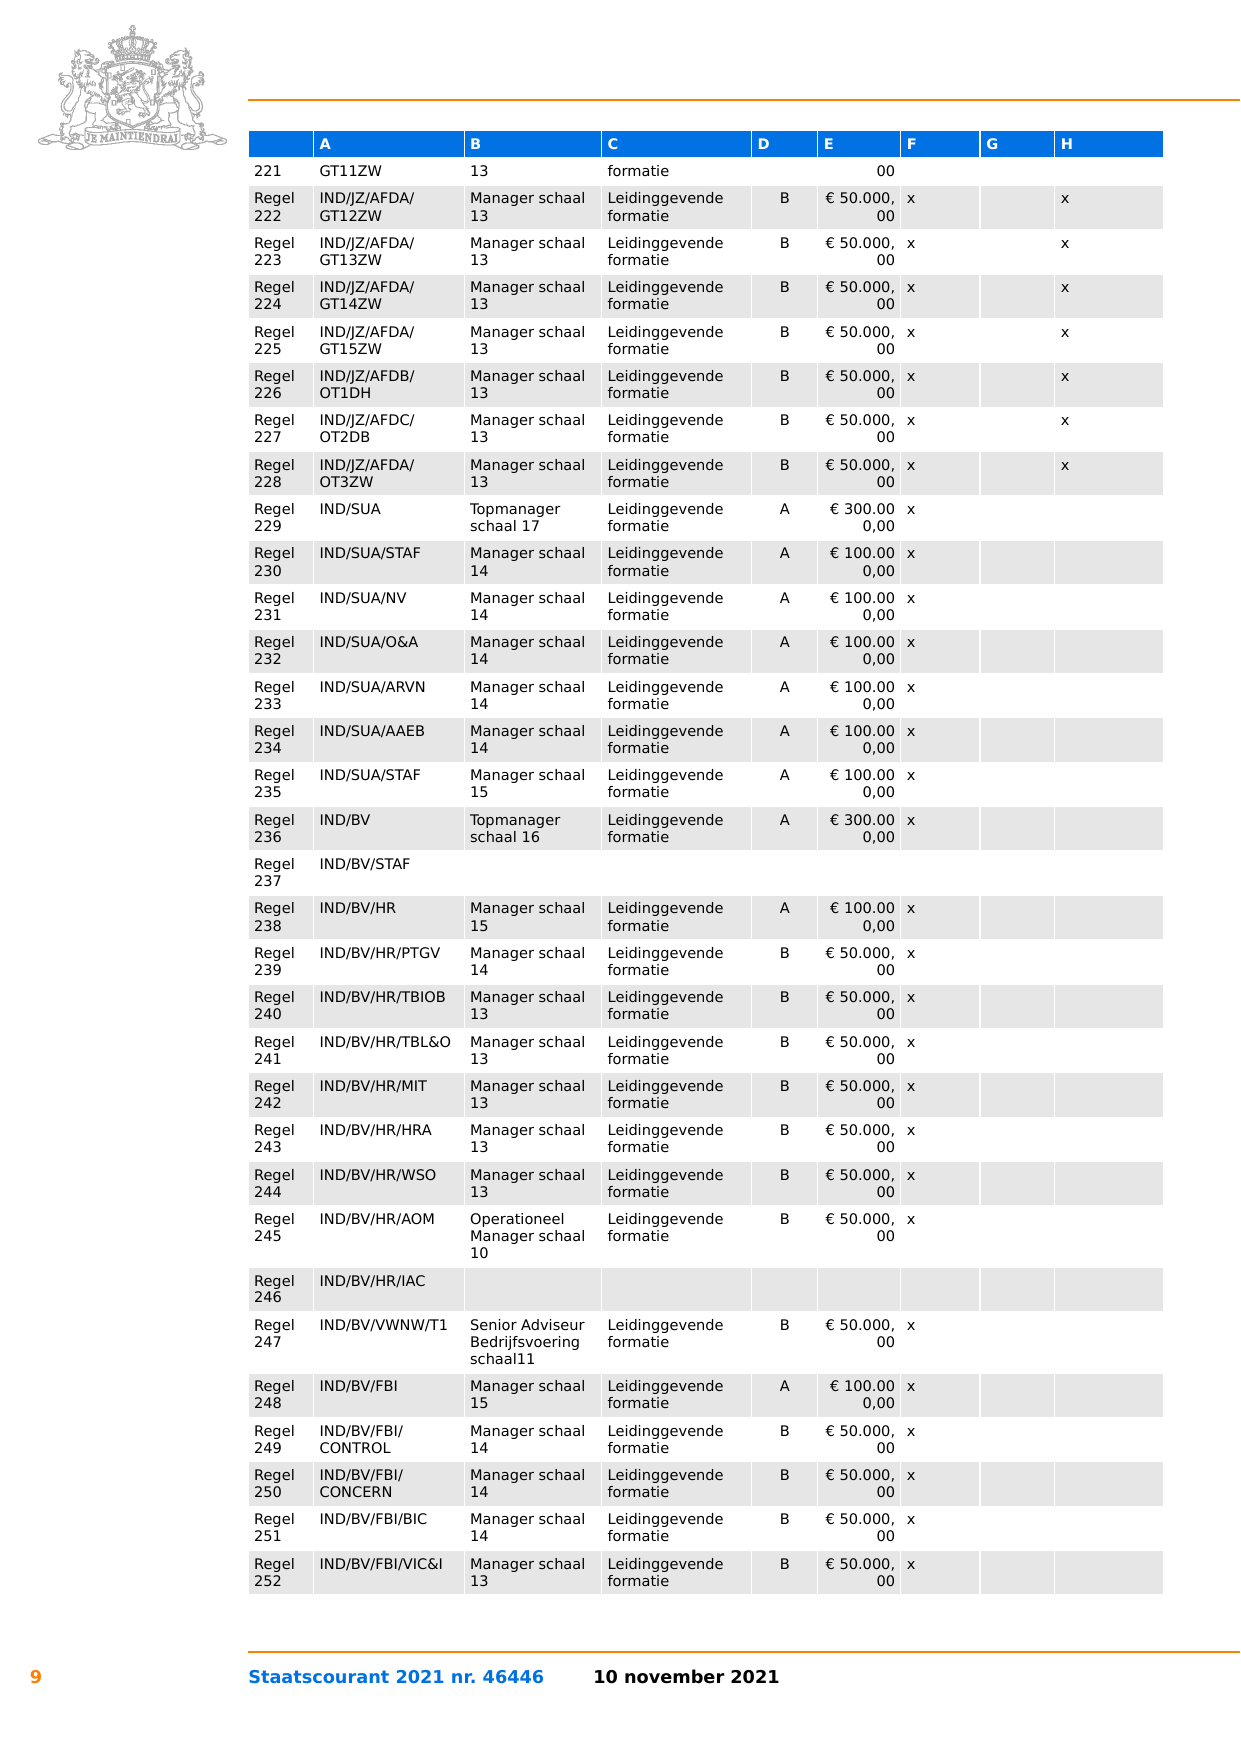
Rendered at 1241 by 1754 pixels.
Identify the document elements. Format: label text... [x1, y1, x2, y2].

table_cell [1055, 1551, 1163, 1594]
table_cell [981, 319, 1054, 362]
table_cell IND/BV/FBI/CONCERN [314, 1462, 464, 1506]
table_cell Leidinggevende formatie [602, 275, 751, 318]
table_cell Regel 228 [249, 452, 313, 495]
table_cell [1055, 674, 1163, 717]
table_cell [1055, 1418, 1163, 1461]
table_cell Leidinggevende formatie [602, 763, 751, 806]
table_cell [981, 985, 1054, 1028]
table_cell € 50.000,00 [818, 1073, 900, 1117]
table_cell IND/BV/STAF [314, 851, 464, 895]
table_cell € 50.000,00 [818, 1312, 900, 1372]
table_cell IND/BV/HR/WSO [314, 1162, 464, 1205]
table_cell x [1055, 452, 1163, 495]
table_cell Leidinggevende formatie [602, 1029, 751, 1072]
table_cell [981, 275, 1054, 318]
table_cell GT11ZW [314, 158, 464, 185]
table_cell [1055, 718, 1163, 762]
table_cell A [752, 541, 817, 584]
table_cell Manager schaal 13 [465, 319, 601, 362]
table_cell € 50.000,00 [818, 186, 900, 229]
table_cell B [752, 319, 817, 362]
table_cell € 100.000,00 [818, 630, 900, 673]
table_cell Regel 239 [249, 940, 313, 983]
table_cell Manager schaal 14 [465, 718, 601, 762]
table_cell Operationeel Manager schaal 10 [465, 1206, 601, 1267]
table_cell Leidinggevende formatie [602, 1206, 751, 1267]
table_header G [981, 131, 1054, 157]
table_cell x [901, 940, 979, 983]
table_cell B [752, 275, 817, 318]
table_cell Manager schaal 13 [465, 1162, 601, 1205]
table_cell x [1055, 408, 1163, 451]
table_cell [1055, 630, 1163, 673]
table_cell x [901, 585, 979, 628]
table_cell [1055, 807, 1163, 850]
table_header E [818, 131, 900, 157]
table_cell € 50.000,00 [818, 230, 900, 273]
table_cell A [752, 585, 817, 628]
table_cell [602, 851, 751, 895]
table_cell A [752, 674, 817, 717]
table_cell x [901, 230, 979, 273]
table_cell Regel 225 [249, 319, 313, 362]
table_cell IND/JZ/AFDA/GT15ZW [314, 319, 464, 362]
table_cell Manager schaal 13 [465, 186, 601, 229]
table_cell [981, 1374, 1054, 1417]
table_cell Leidinggevende formatie [602, 1551, 751, 1594]
table_cell B [752, 1162, 817, 1205]
picture [38, 25, 227, 150]
table_cell € 50.000,00 [818, 1118, 900, 1161]
table_cell A [752, 496, 817, 540]
table_cell IND/BV/HR/TBL&O [314, 1029, 464, 1072]
table_cell Leidinggevende formatie [602, 1462, 751, 1506]
table_cell [1055, 541, 1163, 584]
table_cell € 100.000,00 [818, 585, 900, 628]
table_cell IND/JZ/AFDB/OT1DH [314, 363, 464, 407]
table_cell [1055, 1029, 1163, 1072]
table_cell Manager schaal 13 [465, 1118, 601, 1161]
table_cell Leidinggevende formatie [602, 541, 751, 584]
table_cell € 100.000,00 [818, 541, 900, 584]
table_header H [1055, 131, 1163, 157]
table_cell € 100.000,00 [818, 718, 900, 762]
table_cell € 50.000,00 [818, 275, 900, 318]
table_cell [1055, 1162, 1163, 1205]
table_cell [981, 230, 1054, 273]
table_cell IND/BV/VWNW/T1 [314, 1312, 464, 1372]
table_cell IND/JZ/AFDA/GT12ZW [314, 186, 464, 229]
table_cell x [901, 1118, 979, 1161]
table_cell € 100.000,00 [818, 674, 900, 717]
table_cell [981, 763, 1054, 806]
table_cell IND/BV/FBI/BIC [314, 1507, 464, 1550]
table_cell [1055, 851, 1163, 895]
table_cell [981, 1507, 1054, 1550]
table_cell A [752, 630, 817, 673]
table_header C [602, 131, 751, 157]
table_cell IND/JZ/AFDA/GT13ZW [314, 230, 464, 273]
table_cell Leidinggevende formatie [602, 1312, 751, 1372]
table_cell [981, 718, 1054, 762]
table_cell IND/SUA/AAEB [314, 718, 464, 762]
table_cell [981, 1206, 1054, 1267]
table_cell IND/BV/HR/MIT [314, 1073, 464, 1117]
table_cell Regel 238 [249, 896, 313, 939]
table_cell Leidinggevende formatie [602, 1162, 751, 1205]
table_cell Leidinggevende formatie [602, 1418, 751, 1461]
table_cell Manager schaal 13 [465, 1073, 601, 1117]
table_cell x [901, 408, 979, 451]
table_cell B [752, 1551, 817, 1594]
table_cell x [901, 1029, 979, 1072]
table_cell [981, 1029, 1054, 1072]
table_cell [981, 1418, 1054, 1461]
table_cell x [901, 1462, 979, 1506]
table_cell € 50.000,00 [818, 1206, 900, 1267]
table_cell IND/BV [314, 807, 464, 850]
table_cell Regel 251 [249, 1507, 313, 1550]
table_cell € 100.000,00 [818, 1374, 900, 1417]
table_cell Manager schaal 14 [465, 674, 601, 717]
table_cell x [1055, 230, 1163, 273]
table_cell € 50.000,00 [818, 1029, 900, 1072]
table_cell [901, 851, 979, 895]
table_cell x [901, 1507, 979, 1550]
table_cell Regel 223 [249, 230, 313, 273]
table_cell € 100.000,00 [818, 896, 900, 939]
table_cell [981, 896, 1054, 939]
table_cell Manager schaal 14 [465, 940, 601, 983]
table_cell x [901, 496, 979, 540]
table_cell Regel 245 [249, 1206, 313, 1267]
table_cell B [752, 1073, 817, 1117]
table_cell x [901, 1551, 979, 1594]
table_cell B [752, 940, 817, 983]
table_cell x [1055, 186, 1163, 229]
table_cell € 50.000,00 [818, 319, 900, 362]
table_cell x [901, 1374, 979, 1417]
table_cell x [1055, 363, 1163, 407]
table_cell Manager schaal 14 [465, 630, 601, 673]
table_cell € 50.000,00 [818, 940, 900, 983]
table_cell B [752, 363, 817, 407]
table_cell Manager schaal 15 [465, 896, 601, 939]
table_cell Leidinggevende formatie [602, 585, 751, 628]
table_cell B [752, 985, 817, 1028]
table_cell € 50.000,00 [818, 1162, 900, 1205]
table_cell IND/SUA [314, 496, 464, 540]
table_cell Leidinggevende formatie [602, 1374, 751, 1417]
table_cell Manager schaal 13 [465, 408, 601, 451]
table_cell B [752, 1029, 817, 1072]
table_cell Manager schaal 13 [465, 985, 601, 1028]
table_cell € 300.000,00 [818, 496, 900, 540]
table_cell Regel 234 [249, 718, 313, 762]
table_cell 00 [818, 158, 900, 185]
table_cell IND/SUA/STAF [314, 541, 464, 584]
table_cell Topmanager schaal 16 [465, 807, 601, 850]
table_cell [981, 1073, 1054, 1117]
table_cell x [901, 1312, 979, 1372]
table_cell [981, 541, 1054, 584]
table_cell Manager schaal 14 [465, 1507, 601, 1550]
table_cell Regel 222 [249, 186, 313, 229]
table_cell [465, 1268, 601, 1311]
table_cell x [901, 718, 979, 762]
table_cell Manager schaal 14 [465, 585, 601, 628]
table_cell IND/BV/HR/HRA [314, 1118, 464, 1161]
table_cell [465, 851, 601, 895]
table_cell [1055, 158, 1163, 185]
table_cell x [901, 363, 979, 407]
table_cell IND/BV/HR/AOM [314, 1206, 464, 1267]
table_cell Manager schaal 13 [465, 230, 601, 273]
table_cell € 100.000,00 [818, 763, 900, 806]
table_cell € 50.000,00 [818, 452, 900, 495]
table_cell [981, 851, 1054, 895]
table_cell [981, 585, 1054, 628]
table_cell [981, 1462, 1054, 1506]
table_cell € 300.000,00 [818, 807, 900, 850]
table_cell [981, 1268, 1054, 1311]
table_cell IND/SUA/O&A [314, 630, 464, 673]
table_cell B [752, 1312, 817, 1372]
table_cell Regel 243 [249, 1118, 313, 1161]
table_cell Regel 233 [249, 674, 313, 717]
table_cell Leidinggevende formatie [602, 985, 751, 1028]
table_cell Leidinggevende formatie [602, 319, 751, 362]
table_cell [981, 1312, 1054, 1372]
table_cell Leidinggevende formatie [602, 1507, 751, 1550]
table_cell Regel 240 [249, 985, 313, 1028]
table_cell A [752, 896, 817, 939]
table_cell Manager schaal 13 [465, 275, 601, 318]
table_cell Regel 232 [249, 630, 313, 673]
table_cell [1055, 940, 1163, 983]
table_cell Regel 248 [249, 1374, 313, 1417]
table_cell x [901, 807, 979, 850]
table_cell Topmanager schaal 17 [465, 496, 601, 540]
table_cell A [752, 718, 817, 762]
table_cell Regel 229 [249, 496, 313, 540]
table_cell B [752, 230, 817, 273]
table_cell [981, 496, 1054, 540]
table_cell [752, 158, 817, 185]
table_cell Regel 242 [249, 1073, 313, 1117]
table_cell x [901, 896, 979, 939]
table_cell IND/SUA/ARVN [314, 674, 464, 717]
table_cell [981, 674, 1054, 717]
table_cell Regel 250 [249, 1462, 313, 1506]
table_cell Leidinggevende formatie [602, 230, 751, 273]
table_cell [1055, 985, 1163, 1028]
table_cell x [901, 1418, 979, 1461]
table_cell x [1055, 275, 1163, 318]
table_cell Regel 237 [249, 851, 313, 895]
table_cell [752, 1268, 817, 1311]
table_header A [314, 131, 464, 157]
table_cell Leidinggevende formatie [602, 1073, 751, 1117]
table_cell [981, 363, 1054, 407]
table_cell Manager schaal 13 [465, 1551, 601, 1594]
table_cell Regel 227 [249, 408, 313, 451]
table_cell [1055, 763, 1163, 806]
table_cell [981, 940, 1054, 983]
table_cell x [901, 763, 979, 806]
table_cell Leidinggevende formatie [602, 186, 751, 229]
table_cell x [901, 452, 979, 495]
table_cell B [752, 452, 817, 495]
table_cell Regel 244 [249, 1162, 313, 1205]
table_cell A [752, 807, 817, 850]
table_cell [818, 1268, 900, 1311]
table_cell Leidinggevende formatie [602, 807, 751, 850]
table_cell IND/BV/HR [314, 896, 464, 939]
table_cell x [901, 319, 979, 362]
table_cell [1055, 1507, 1163, 1550]
table_cell € 50.000,00 [818, 1462, 900, 1506]
table_cell [1055, 585, 1163, 628]
table_cell [981, 807, 1054, 850]
table_cell Regel 246 [249, 1268, 313, 1311]
table_cell Manager schaal 14 [465, 1462, 601, 1506]
table_cell B [752, 1118, 817, 1161]
table_cell 221 [249, 158, 313, 185]
table_cell A [752, 1374, 817, 1417]
table_header [249, 131, 313, 157]
table_cell [818, 851, 900, 895]
table_cell B [752, 186, 817, 229]
table_cell Regel 224 [249, 275, 313, 318]
table_cell Regel 241 [249, 1029, 313, 1072]
table_cell € 50.000,00 [818, 363, 900, 407]
table_cell Regel 226 [249, 363, 313, 407]
table_cell € 50.000,00 [818, 408, 900, 451]
table_cell € 50.000,00 [818, 1507, 900, 1550]
table_cell [981, 630, 1054, 673]
table_cell [1055, 1462, 1163, 1506]
table_cell Regel 235 [249, 763, 313, 806]
table_cell x [1055, 319, 1163, 362]
table_cell [901, 158, 979, 185]
table_cell B [752, 1206, 817, 1267]
table_cell [1055, 1118, 1163, 1161]
table_cell x [901, 630, 979, 673]
table_cell Leidinggevende formatie [602, 940, 751, 983]
table_cell IND/BV/FBI/CONTROL [314, 1418, 464, 1461]
table_cell [981, 1162, 1054, 1205]
table_cell [602, 1268, 751, 1311]
table_cell x [901, 1073, 979, 1117]
table_cell Manager schaal 14 [465, 541, 601, 584]
table_cell € 50.000,00 [818, 985, 900, 1028]
table_cell [1055, 1206, 1163, 1267]
table_cell IND/BV/FBI/VIC&I [314, 1551, 464, 1594]
table_cell [1055, 1268, 1163, 1311]
table_cell A [752, 763, 817, 806]
table_cell B [752, 1507, 817, 1550]
table_cell [1055, 1312, 1163, 1372]
table_cell Leidinggevende formatie [602, 452, 751, 495]
table_cell Leidinggevende formatie [602, 408, 751, 451]
table_cell € 50.000,00 [818, 1551, 900, 1594]
table_cell Senior Adviseur Bedrijfsvoering schaal11 [465, 1312, 601, 1372]
table_cell formatie [602, 158, 751, 185]
table_cell [1055, 496, 1163, 540]
table_header B [465, 131, 601, 157]
table_cell IND/SUA/STAF [314, 763, 464, 806]
table_header D [752, 131, 817, 157]
table_cell x [901, 541, 979, 584]
table_cell IND/BV/HR/IAC [314, 1268, 464, 1311]
table_cell € 50.000,00 [818, 1418, 900, 1461]
table_cell Manager schaal 15 [465, 763, 601, 806]
table_cell [1055, 1374, 1163, 1417]
table_cell IND/BV/HR/TBIOB [314, 985, 464, 1028]
table_cell Leidinggevende formatie [602, 1118, 751, 1161]
table_cell Leidinggevende formatie [602, 718, 751, 762]
table_cell [981, 1118, 1054, 1161]
table_cell Regel 236 [249, 807, 313, 850]
table_cell x [901, 985, 979, 1028]
table_cell Manager schaal 14 [465, 1418, 601, 1461]
table_cell [981, 452, 1054, 495]
table_cell x [901, 1206, 979, 1267]
table_cell [1055, 896, 1163, 939]
table_cell B [752, 1418, 817, 1461]
table_cell [981, 408, 1054, 451]
table_cell [752, 851, 817, 895]
table_cell IND/SUA/NV [314, 585, 464, 628]
table_cell Regel 247 [249, 1312, 313, 1372]
table_cell Manager schaal 15 [465, 1374, 601, 1417]
table_cell IND/JZ/AFDA/GT14ZW [314, 275, 464, 318]
table_cell x [901, 674, 979, 717]
table_cell Leidinggevende formatie [602, 496, 751, 540]
table_cell Leidinggevende formatie [602, 896, 751, 939]
table_cell Leidinggevende formatie [602, 674, 751, 717]
table_cell Regel 230 [249, 541, 313, 584]
table_cell [981, 1551, 1054, 1594]
table_cell x [901, 1162, 979, 1205]
table_cell Manager schaal 13 [465, 363, 601, 407]
table_cell IND/JZ/AFDC/OT2DB [314, 408, 464, 451]
table_cell 13 [465, 158, 601, 185]
table_header F [901, 131, 979, 157]
table_cell x [901, 186, 979, 229]
table_cell IND/BV/FBI [314, 1374, 464, 1417]
table_cell x [901, 275, 979, 318]
table_cell Regel 231 [249, 585, 313, 628]
table_cell B [752, 1462, 817, 1506]
table_cell Regel 252 [249, 1551, 313, 1594]
table_cell Regel 249 [249, 1418, 313, 1461]
table_cell Manager schaal 13 [465, 1029, 601, 1072]
table_cell IND/BV/HR/PTGV [314, 940, 464, 983]
table_cell B [752, 408, 817, 451]
table_cell [901, 1268, 979, 1311]
table_cell Leidinggevende formatie [602, 363, 751, 407]
table_cell Leidinggevende formatie [602, 630, 751, 673]
table_cell IND/JZ/AFDA/OT3ZW [314, 452, 464, 495]
table_cell [981, 158, 1054, 185]
table_cell Manager schaal 13 [465, 452, 601, 495]
table_cell [981, 186, 1054, 229]
table_cell [1055, 1073, 1163, 1117]
